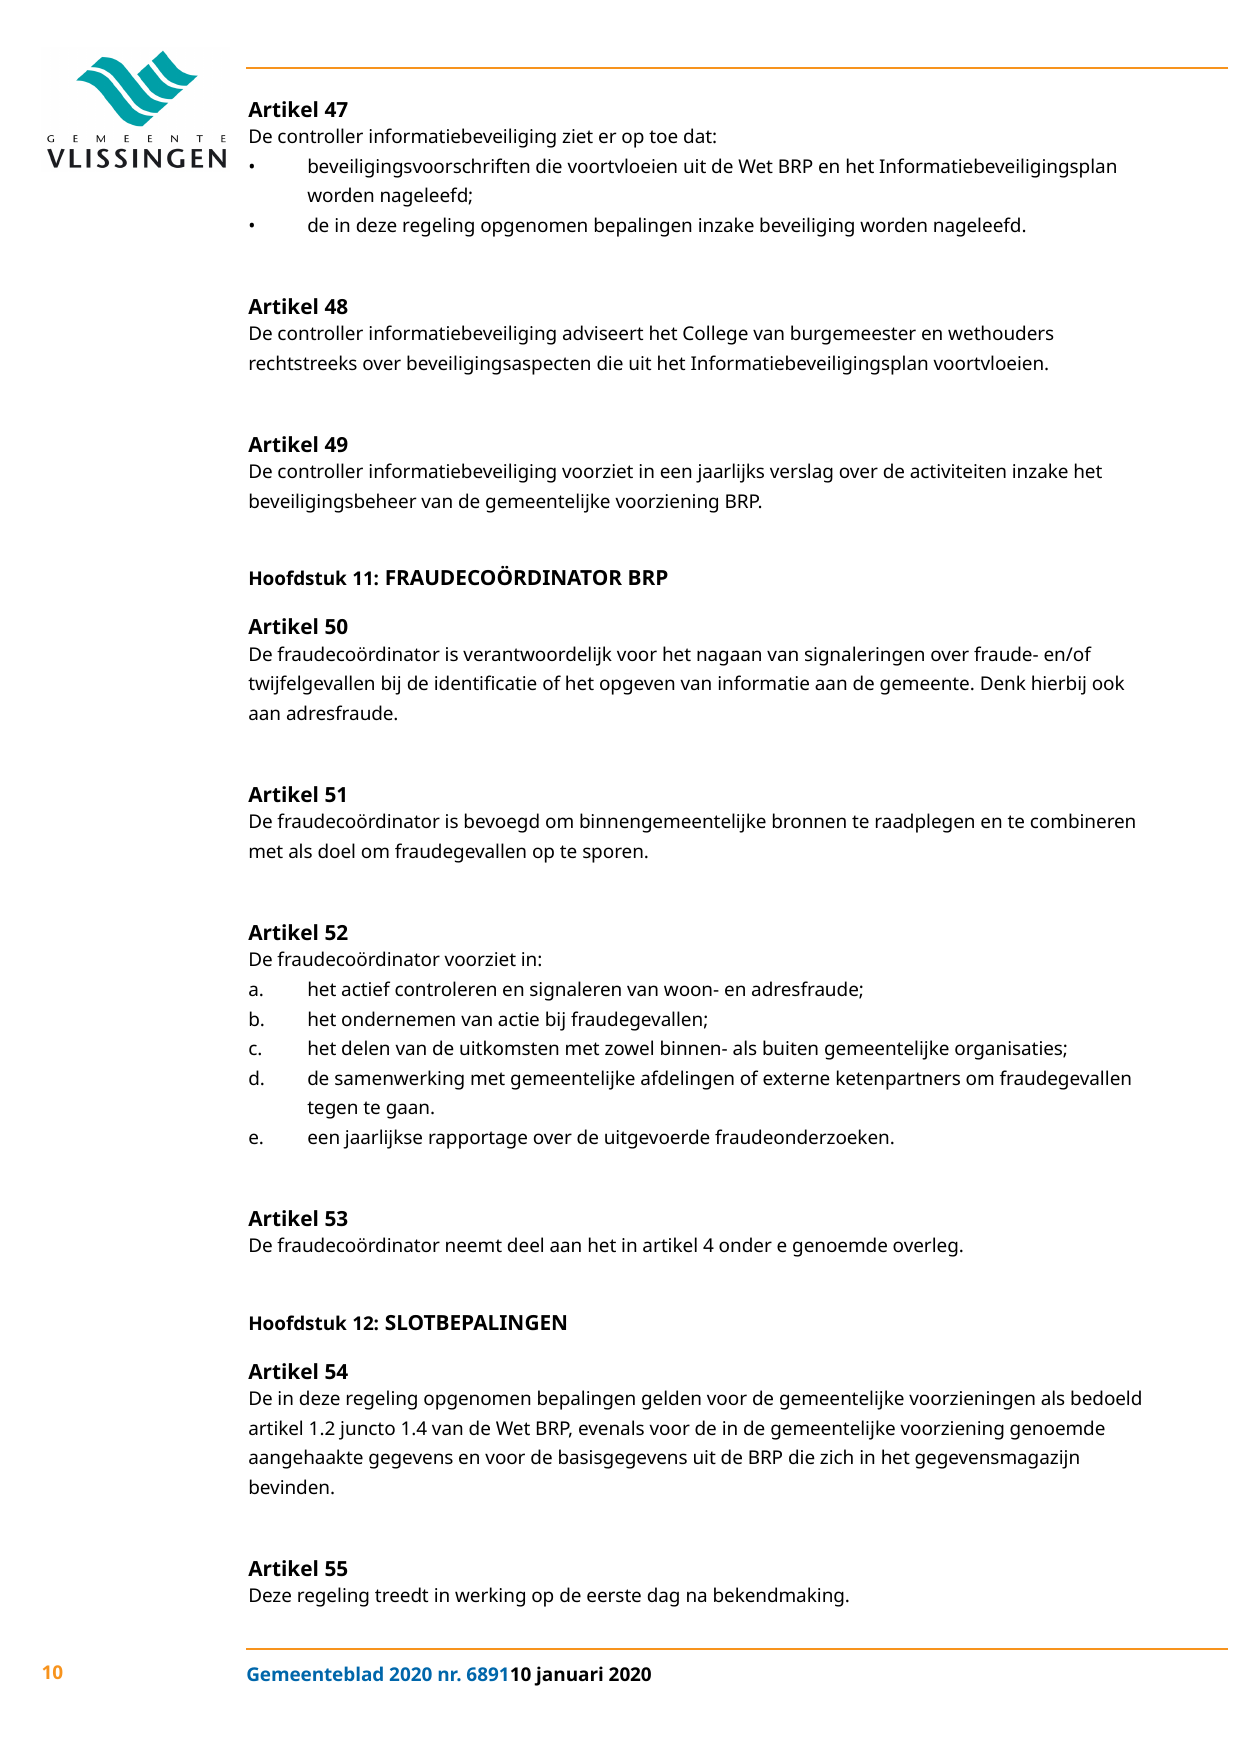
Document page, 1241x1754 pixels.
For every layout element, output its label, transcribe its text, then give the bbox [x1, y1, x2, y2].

text De controller informatiebeveiliging voorziet in een jaarlijks verslag over de activiteiten inzake het beveiligingsbeheer van de gemeentelijke voorziening BRP. [248, 458, 1152, 514]
text De controller informatiebeveiliging adviseert het College van burgemeester en wethouders rechtstreeks over beveiligingsaspecten die uit het Informatiebeveiligingsplan voortvloeien. [248, 320, 1152, 376]
text Artikel 47 [248, 95, 1152, 123]
text De fraudecoördinator voorziet in: [248, 947, 1152, 972]
text De fraudecoördinator is bevoegd om binnengemeentelijke bronnen te raadplegen en te combineren met als doel om fraudegevallen op te sporen. [248, 808, 1152, 864]
picture [41, 47, 231, 172]
text Artikel 55 [248, 1554, 1152, 1583]
text De fraudecoördinator neemt deel aan het in artikel 4 onder e genoemde overleg. [248, 1232, 1152, 1258]
list beveiligingsvoorschriften die voortvloeien uit de Wet BRP en het Informatiebeveiligingsplan worden nageleefd; [248, 153, 1152, 208]
text Artikel 49 [248, 430, 1152, 458]
list het actief controleren en signaleren van woon- en adresfraude; [248, 976, 1152, 1002]
text Artikel 50 [248, 612, 1152, 641]
text Artikel 52 [248, 918, 1152, 947]
text Hoofdstuk 11: FRAUDECOÖRDINATOR BRP [248, 563, 1152, 592]
text De in deze regeling opgenomen bepalingen gelden voor de gemeentelijke voorzieningen als bedoeld artikel 1.2 juncto 1.4 van de Wet BRP, evenals voor de in de gemeentelijke voorziening genoemde aangehaakte gegevens en voor de basisgegevens uit de BRP die zich in het gegevensmagazijn bevinden. [248, 1385, 1152, 1500]
list het ondernemen van actie bij fraudegevallen; [248, 1006, 1152, 1031]
text Hoofdstuk 12: SLOTBEPALINGEN [248, 1308, 1152, 1336]
text Artikel 53 [248, 1204, 1152, 1232]
list het delen van de uitkomsten met zowel binnen- als buiten gemeentelijke organisaties; [248, 1035, 1152, 1061]
list de samenwerking met gemeentelijke afdelingen of externe ketenpartners om fraudegevallen tegen te gaan. [248, 1065, 1152, 1120]
text De controller informatiebeveiliging ziet er op toe dat: [248, 123, 1152, 149]
text Artikel 48 [248, 292, 1152, 320]
text Artikel 51 [248, 780, 1152, 808]
list de in deze regeling opgenomen bepalingen inzake beveiliging worden nageleefd. [248, 212, 1152, 238]
text De fraudecoördinator is verantwoordelijk voor het nagaan van signaleringen over fraude- en/of twijfelgevallen bij de identificatie of het opgeven van informatie aan de gemeente. Denk hierbij ook aan adresfraude. [248, 641, 1152, 726]
list een jaarlijkse rapportage over de uitgevoerde fraudeonderzoeken. [248, 1124, 1152, 1150]
text Deze regeling treedt in werking op de eerste dag na bekendmaking. [248, 1583, 1152, 1608]
text Artikel 54 [248, 1357, 1152, 1385]
